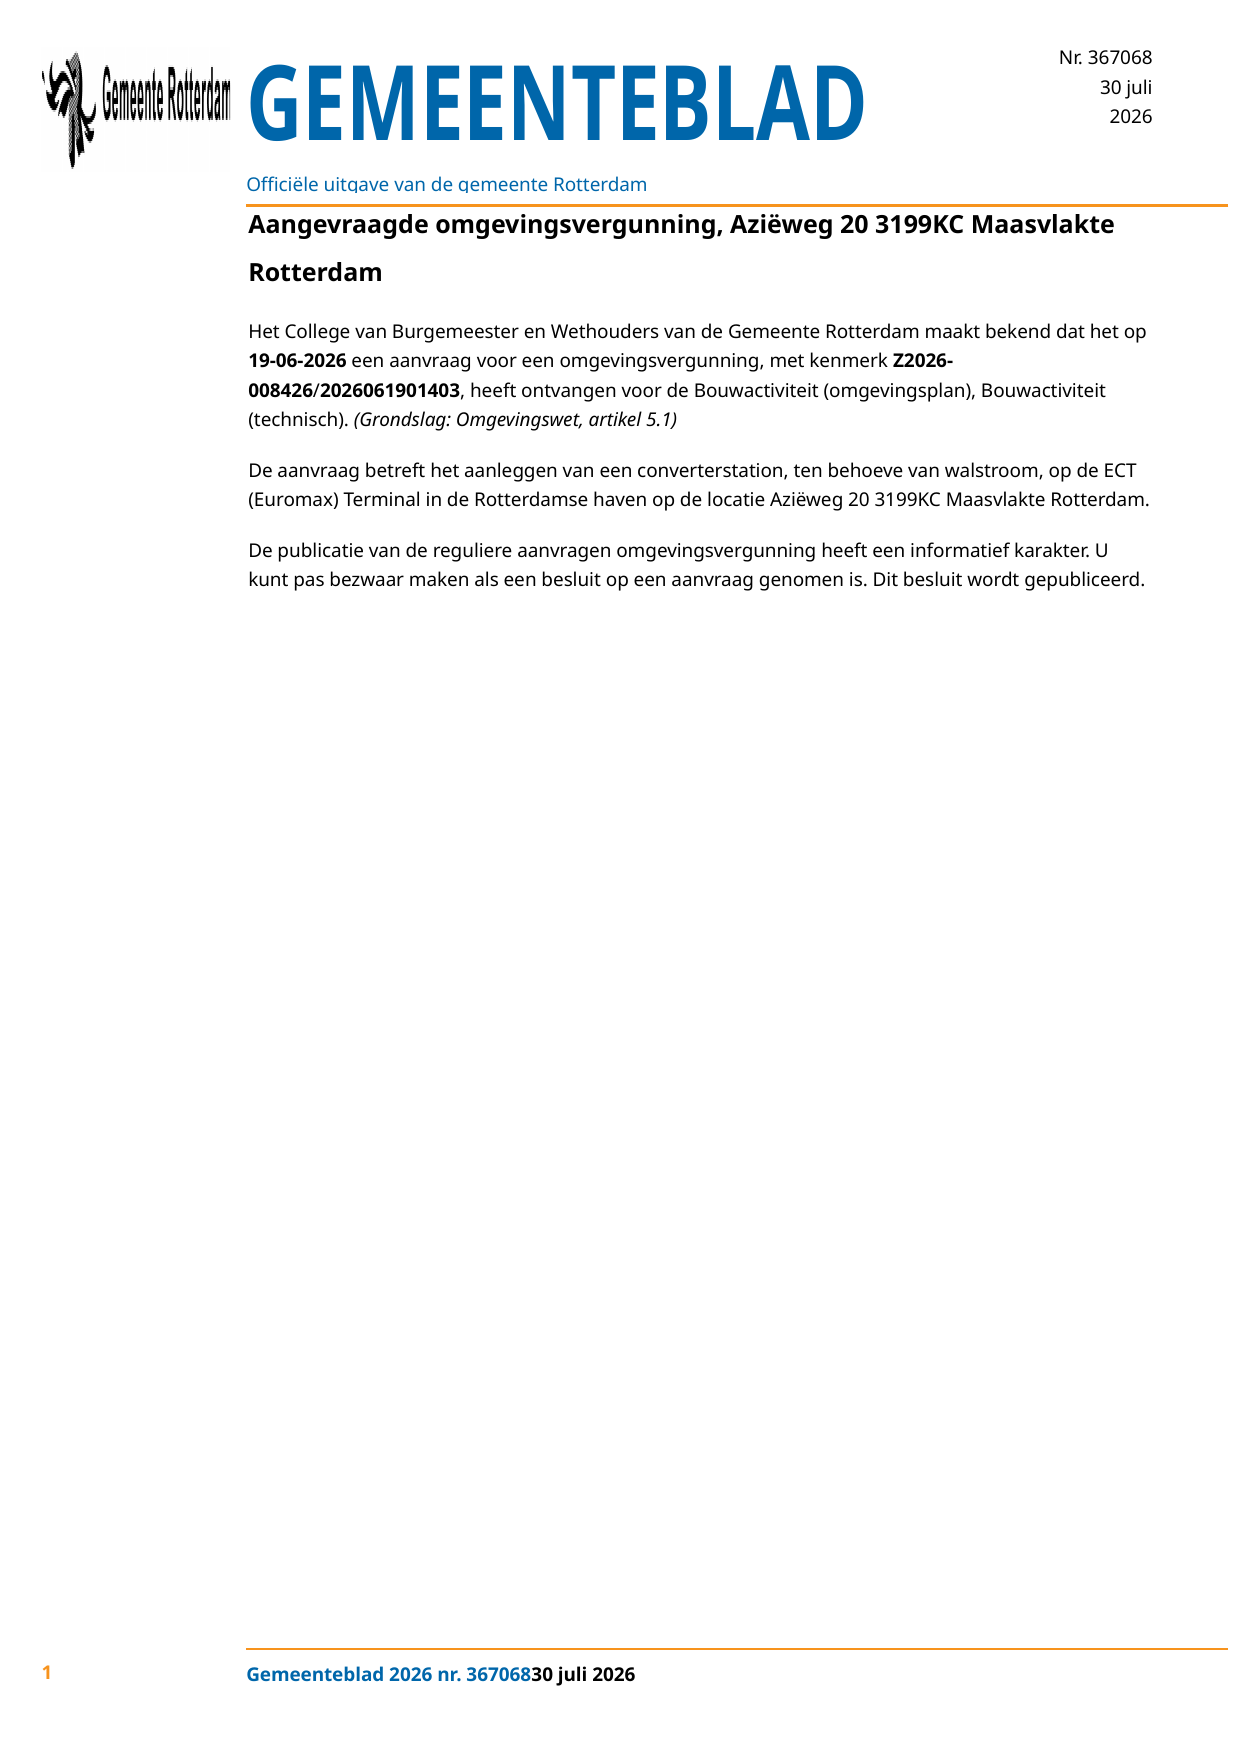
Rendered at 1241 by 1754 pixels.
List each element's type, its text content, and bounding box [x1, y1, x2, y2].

text De aanvraag betreft het aanleggen van een converterstation, ten behoeve van walstroom, op de ECT (Euromax) Terminal in de Rotterdamse haven op de locatie Aziëweg 20 3199KC Maasvlakte Rotterdam. [248, 457, 1152, 512]
text Het College van Burgemeester en Wethouders van de Gemeente Rotterdam maakt bekend dat het op 19-06-2026 een aanvraag voor een omgevingsvergunning, met kenmerk Z2026-008426/2026061901403, heeft ontvangen voor de Bouwactiviteit (omgevingsplan), Bouwactiviteit (technisch). (Grondslag: Omgevingswet, artikel 5.1) [248, 318, 1152, 432]
text Aangevraagde omgevingsvergunning, Aziëweg 20 3199KC Maasvlakte Rotterdam [248, 207, 1152, 288]
text De publicatie van de reguliere aanvragen omgevingsvergunning heeft een informatief karakter. U kunt pas bezwaar maken als een besluit op een aanvraag genomen is. Dit besluit wordt gepubliceerd. [248, 537, 1152, 592]
picture [41, 47, 231, 172]
